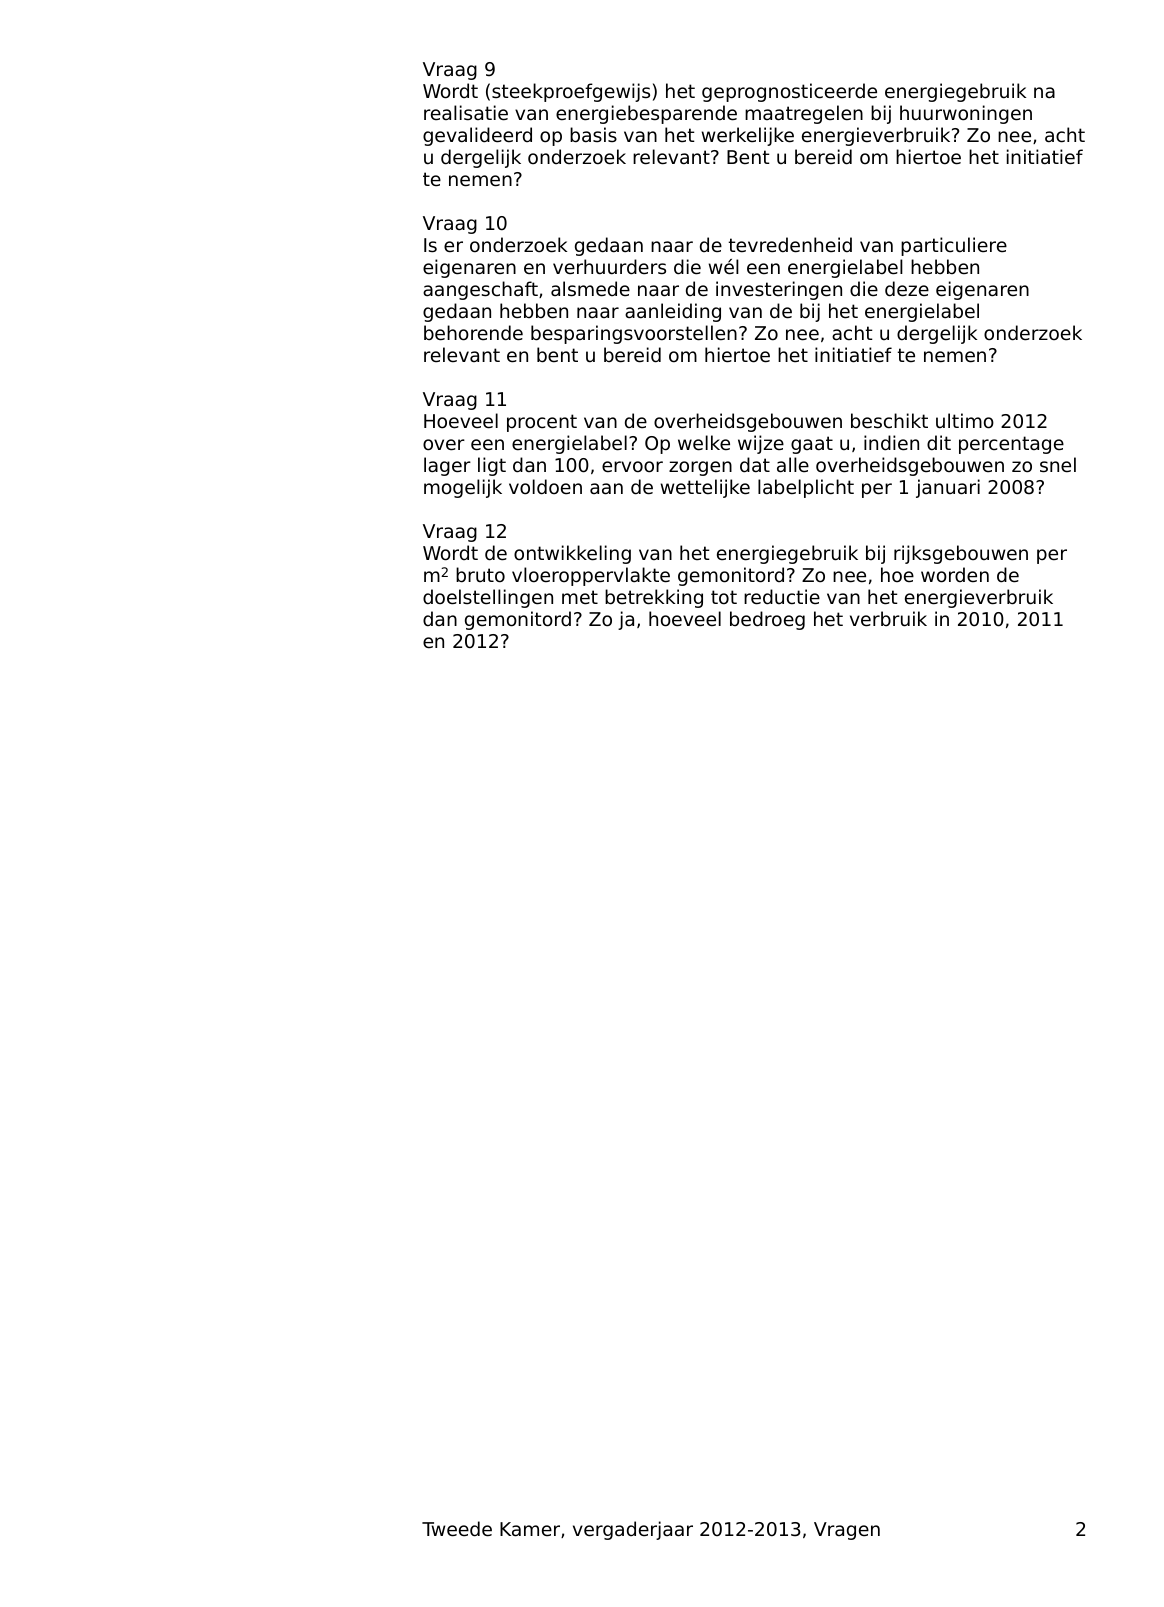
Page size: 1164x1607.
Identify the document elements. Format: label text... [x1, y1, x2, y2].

text Wordt de ontwikkeling van het energiegebruik bij rijksgebouwen per m2 bruto vloeroppervlakte gemonitord? Zo nee, hoe worden de doelstellingen met betrekking tot reductie van het energieverbruik dan gemonitord? Zo ja, hoeveel bedroeg het verbruik in 2010, 2011 en 2012? [422, 543, 1087, 653]
text Vraag 9 [422, 59, 1087, 81]
text Vraag 12 [422, 521, 1087, 543]
text Is er onderzoek gedaan naar de tevredenheid van particuliere eigenaren en verhuurders die wél een energielabel hebben aangeschaft, alsmede naar de investeringen die deze eigenaren gedaan hebben naar aanleiding van de bij het energielabel behorende besparingsvoorstellen? Zo nee, acht u dergelijk onderzoek relevant en bent u bereid om hiertoe het initiatief te nemen? [422, 235, 1087, 367]
text Vraag 11 [422, 389, 1087, 411]
text Wordt (steekproefgewijs) het geprognosticeerde energiegebruik na realisatie van energiebesparende maatregelen bij huurwoningen gevalideerd op basis van het werkelijke energieverbruik? Zo nee, acht u dergelijk onderzoek relevant? Bent u bereid om hiertoe het initiatief te nemen? [422, 81, 1087, 191]
text Hoeveel procent van de overheidsgebouwen beschikt ultimo 2012 over een energielabel? Op welke wijze gaat u, indien dit percentage lager ligt dan 100, ervoor zorgen dat alle overheidsgebouwen zo snel mogelijk voldoen aan de wettelijke labelplicht per 1 januari 2008? [422, 411, 1087, 499]
text Vraag 10 [422, 213, 1087, 235]
